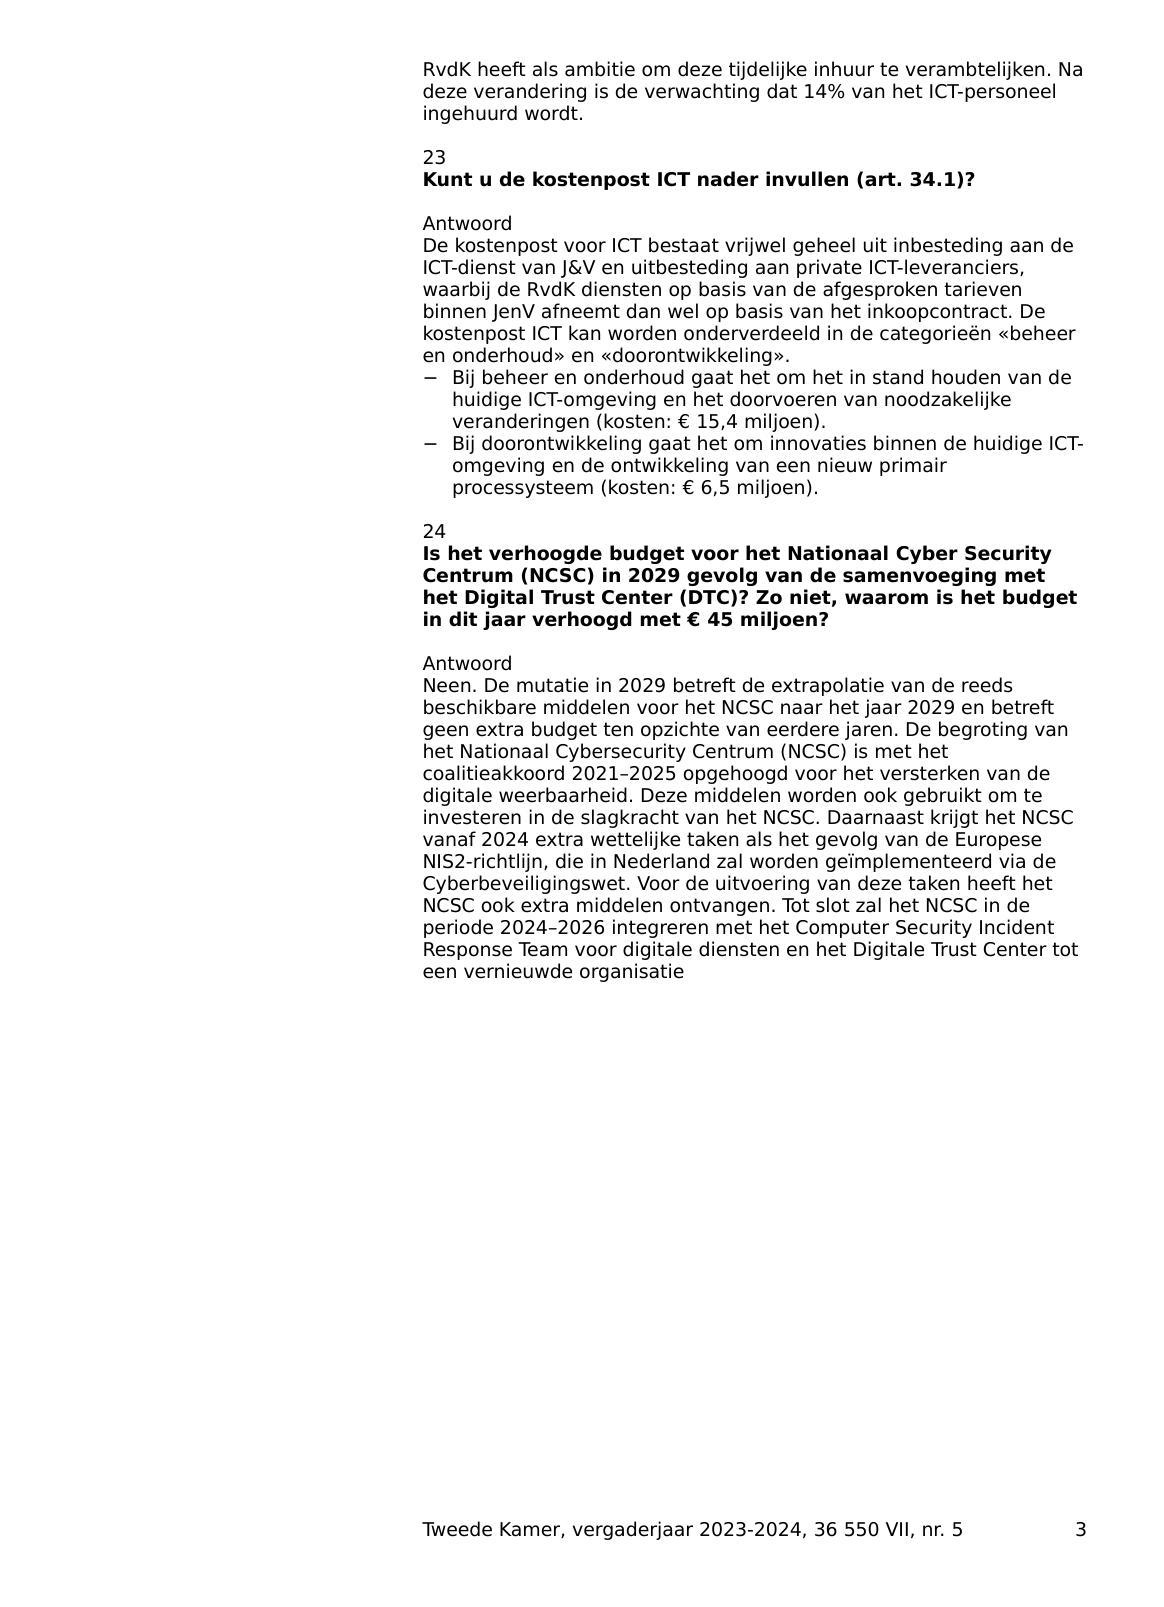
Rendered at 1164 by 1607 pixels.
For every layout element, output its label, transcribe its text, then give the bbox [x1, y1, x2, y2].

text − Bij doorontwikkeling gaat het om innovaties binnen de huidige ICT-omgeving en de ontwikkeling van een nieuw primair processysteem (kosten: € 6,5 miljoen). [422, 433, 1087, 499]
text RvdK heeft als ambitie om deze tijdelijke inhuur te verambtelijken. Na deze verandering is de verwachting dat 14% van het ICT-personeel ingehuurd wordt. [422, 59, 1087, 125]
text Antwoord [422, 653, 1087, 675]
text − Bij beheer en onderhoud gaat het om het in stand houden van de huidige ICT-omgeving en het doorvoeren van noodzakelijke veranderingen (kosten: € 15,4 miljoen). [422, 367, 1087, 433]
text Neen. De mutatie in 2029 betreft de extrapolatie van de reeds beschikbare middelen voor het NCSC naar het jaar 2029 en betreft geen extra budget ten opzichte van eerdere jaren. De begroting van het Nationaal Cybersecurity Centrum (NCSC) is met het coalitieakkoord 2021–2025 opgehoogd voor het versterken van de digitale weerbaarheid. Deze middelen worden ook gebruikt om te investeren in de slagkracht van het NCSC. Daarnaast krijgt het NCSC vanaf 2024 extra wettelijke taken als het gevolg van de Europese NIS2-richtlijn, die in Nederland zal worden geïmplementeerd via de Cyberbeveiligingswet. Voor de uitvoering van deze taken heeft het NCSC ook extra middelen ontvangen. Tot slot zal het NCSC in de periode 2024–2026 integreren met het Computer Security Incident Response Team voor digitale diensten en het Digitale Trust Center tot een vernieuwde organisatie [422, 675, 1087, 983]
text Kunt u de kostenpost ICT nader invullen (art. 34.1)? [422, 169, 1087, 191]
text Is het verhoogde budget voor het Nationaal Cyber Security Centrum (NCSC) in 2029 gevolg van de samenvoeging met het Digital Trust Center (DTC)? Zo niet, waarom is het budget in dit jaar verhoogd met € 45 miljoen? [422, 543, 1087, 631]
text Antwoord [422, 213, 1087, 235]
text 23 [422, 147, 1087, 169]
text 24 [422, 521, 1087, 543]
text De kostenpost voor ICT bestaat vrijwel geheel uit inbesteding aan de ICT-dienst van J&V en uitbesteding aan private ICT-leveranciers, waarbij de RvdK diensten op basis van de afgesproken tarieven binnen JenV afneemt dan wel op basis van het inkoopcontract. De kostenpost ICT kan worden onderverdeeld in de categorieën «beheer en onderhoud» en «doorontwikkeling». [422, 235, 1087, 367]
